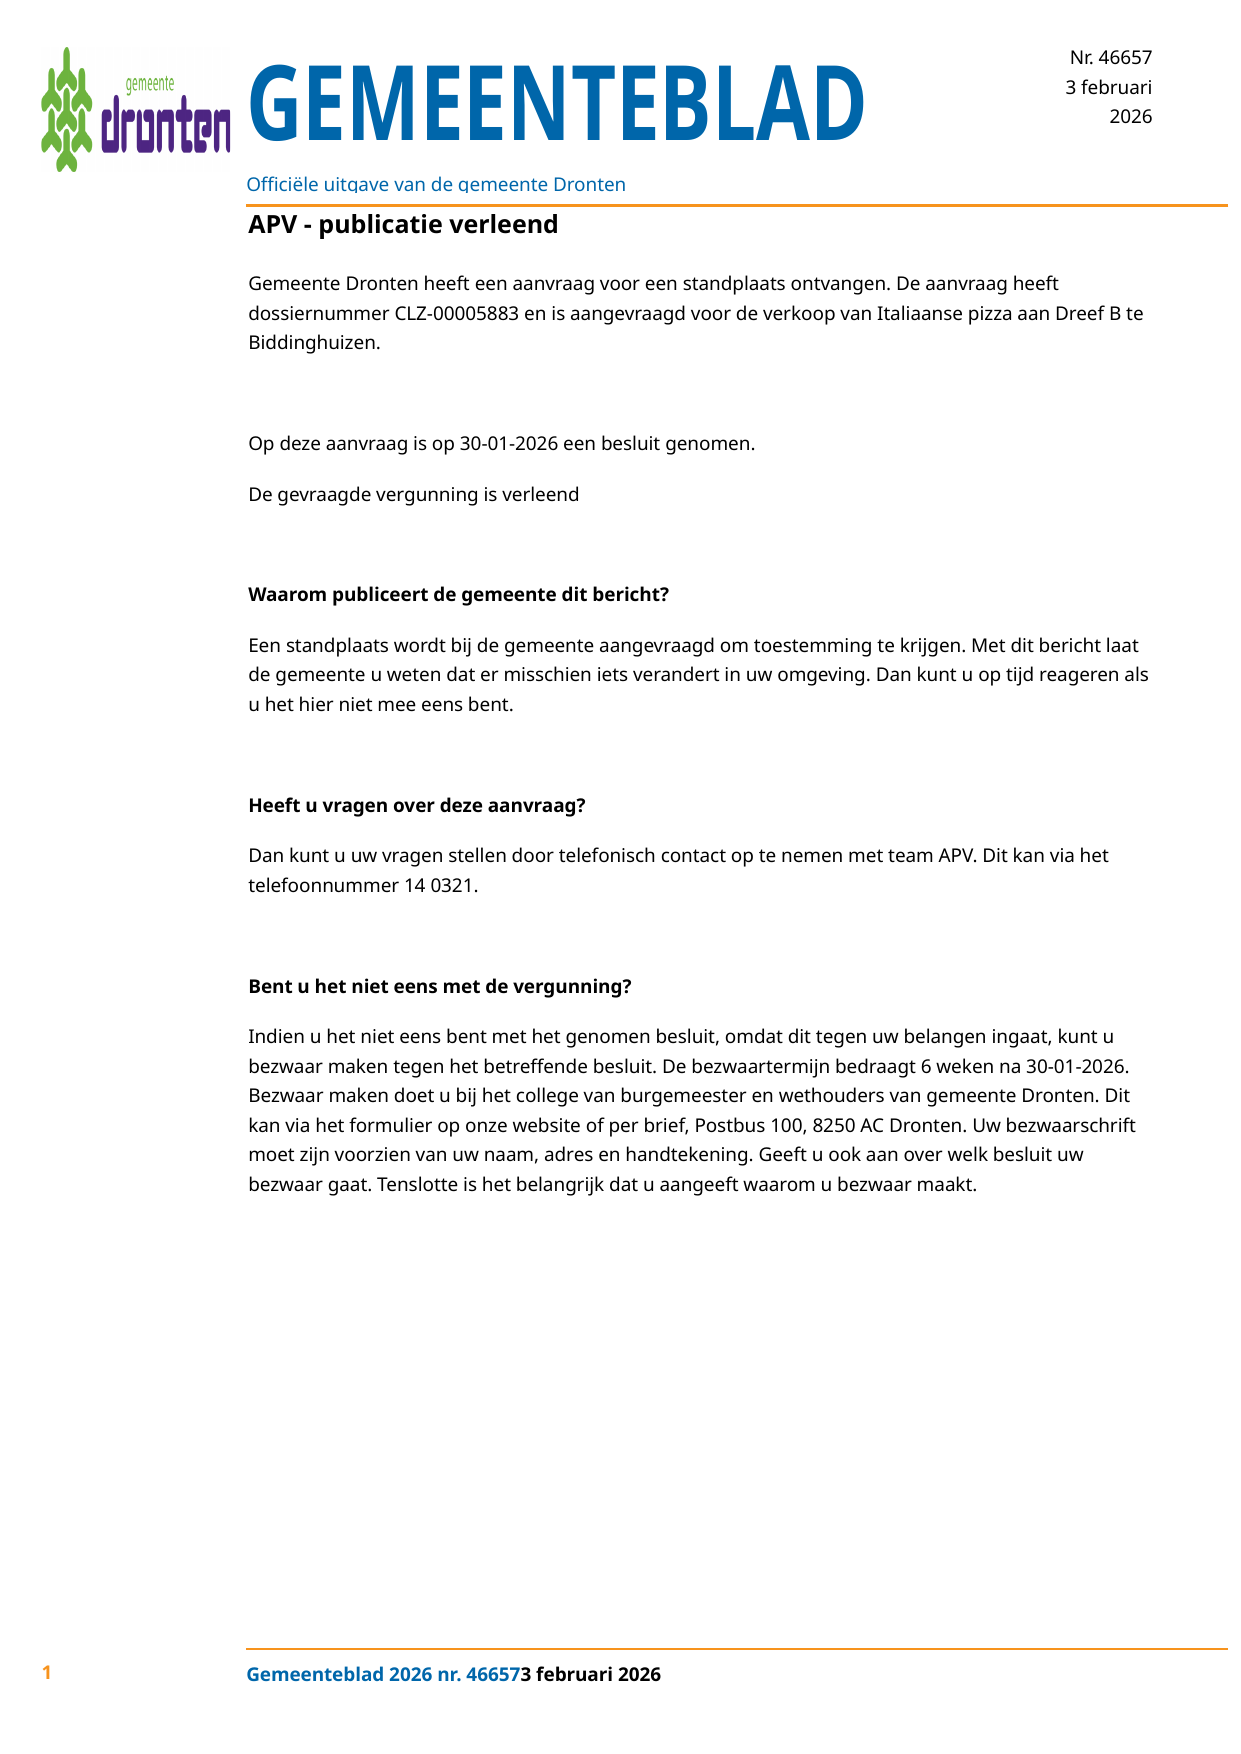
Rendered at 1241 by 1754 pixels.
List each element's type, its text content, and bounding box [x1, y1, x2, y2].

text Waarom publiceert de gemeente dit bericht? [248, 582, 1152, 607]
picture [41, 47, 231, 172]
text APV - publicatie verleend [248, 207, 1152, 241]
text De gevraagde vergunning is verleend [248, 481, 1152, 506]
text Bent u het niet eens met de vergunning? [248, 973, 1152, 998]
text Heeft u vragen over deze aanvraag? [248, 792, 1152, 818]
text Op deze aanvraag is op 30-01-2026 een besluit genomen. [248, 430, 1152, 456]
text Een standplaats wordt bij de gemeente aangevraagd om toestemming te krijgen. Met dit bericht laat de gemeente u weten dat er misschien iets verandert in uw omgeving. Dan kunt u op tijd reageren als u het hier niet mee eens bent. [248, 632, 1152, 717]
text Dan kunt u uw vragen stellen door telefonisch contact op te nemen met team APV. Dit kan via het telefoonnummer 14 0321. [248, 842, 1152, 898]
text Gemeente Dronten heeft een aanvraag voor een standplaats ontvangen. De aanvraag heeft dossiernummer CLZ-00005883 en is aangevraagd voor de verkoop van Italiaanse pizza aan Dreef B te Biddinghuizen. [248, 270, 1152, 355]
text Indien u het niet eens bent met het genomen besluit, omdat dit tegen uw belangen ingaat, kunt u bezwaar maken tegen het betreffende besluit. De bezwaartermijn bedraagt 6 weken na 30-01-2026. Bezwaar maken doet u bij het college van burgemeester en wethouders van gemeente Dronten. Dit kan via het formulier op onze website of per brief, Postbus 100, 8250 AC Dronten. Uw bezwaarschrift moet zijn voorzien van uw naam, adres en handtekening. Geeft u ook aan over welk besluit uw bezwaar gaat. Tenslotte is het belangrijk dat u aangeeft waarom u bezwaar maakt. [248, 1023, 1152, 1197]
